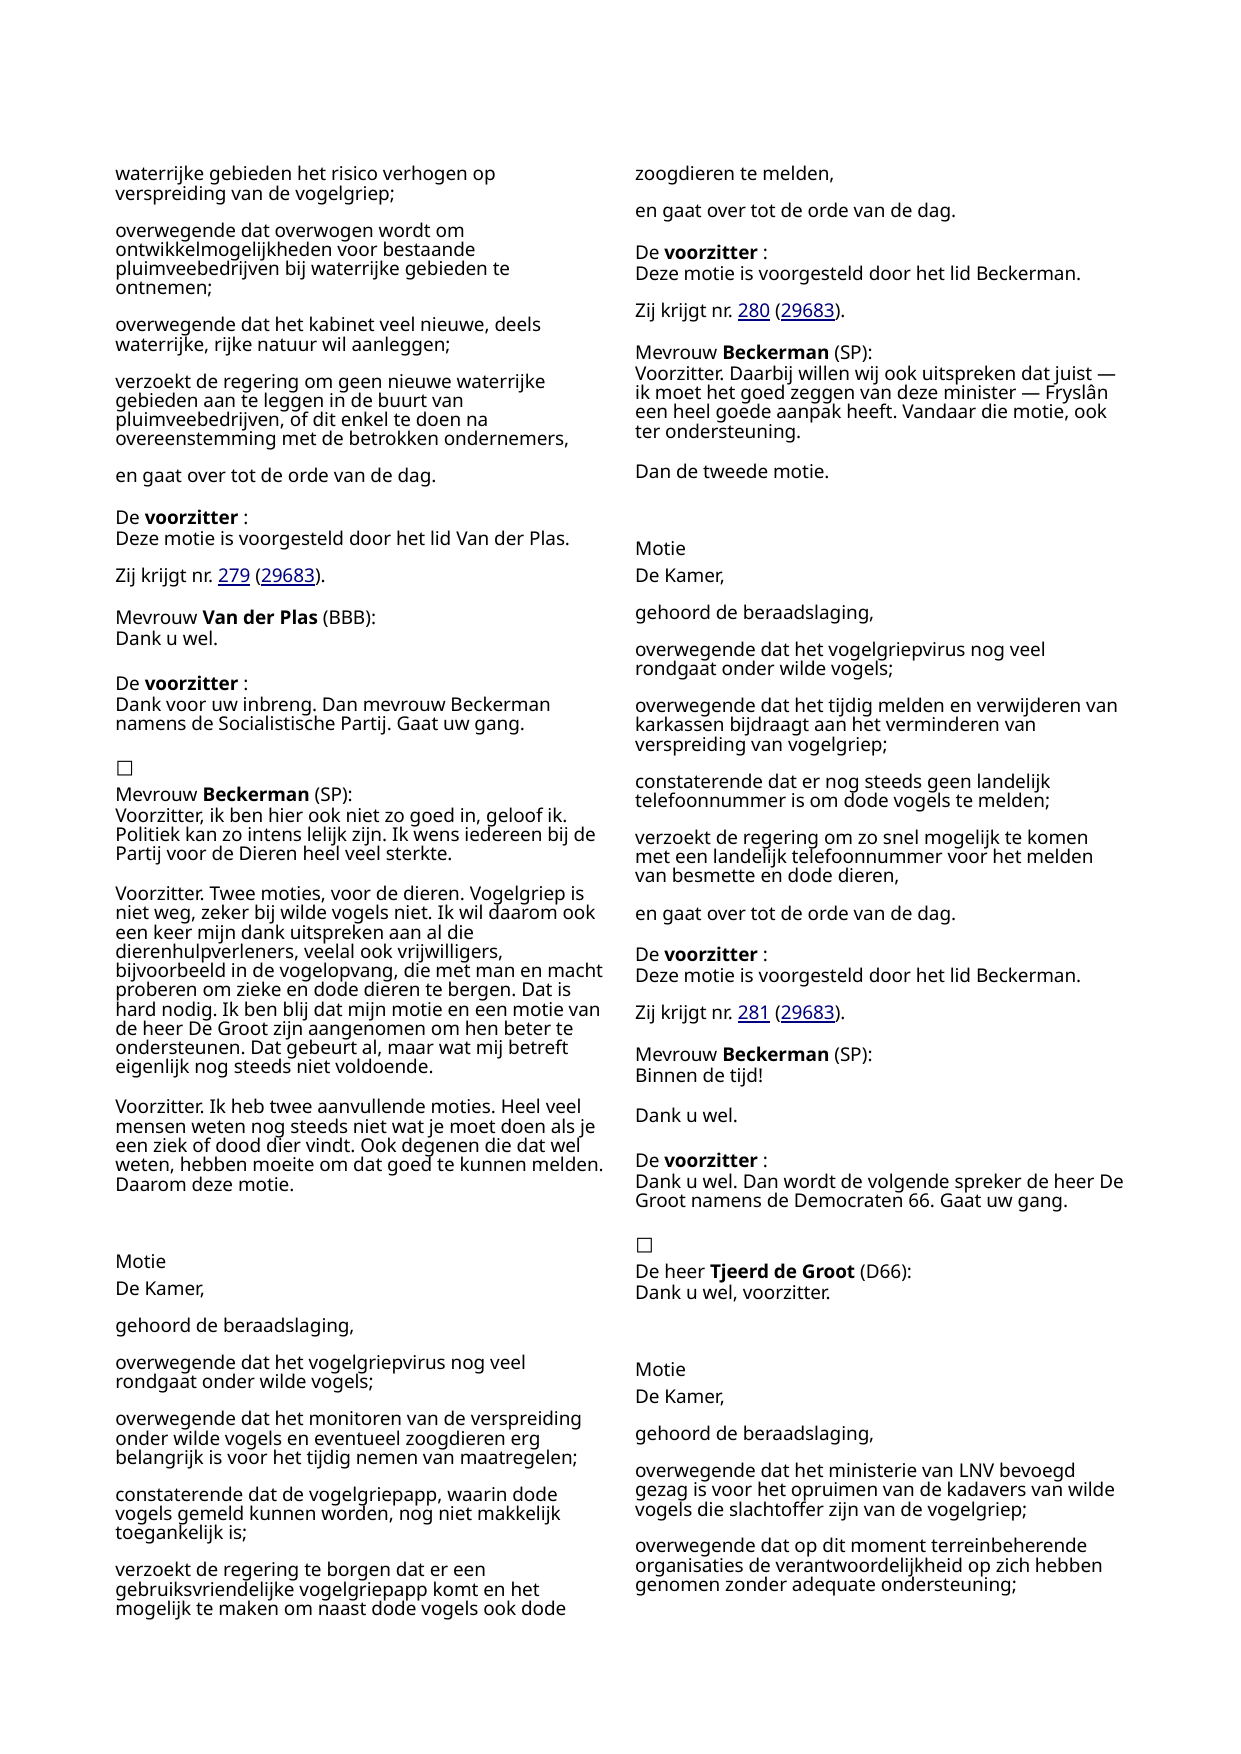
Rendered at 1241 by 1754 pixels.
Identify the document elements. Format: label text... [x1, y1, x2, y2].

text Voorzitter. Twee moties, voor de dieren. Vogelgriep is niet weg, zeker bij wilde vogels niet. Ik wil daarom ook een keer mijn dank uitspreken aan al die dierenhulpverleners, veelal ook vrijwilligers, bijvoorbeeld in de vogelopvang, die met man en macht proberen om zieke en dode dieren te bergen. Dat is hard nodig. Ik ben blij dat mijn motie en een motie van de heer De Groot zijn aangenomen om hen beter te ondersteunen. Dat gebeurt al, maar wat mij betreft eigenlijk nog steeds niet voldoende. [115, 885, 605, 1078]
text Dank u wel. Dan wordt de volgende spreker de heer De Groot namens de Democraten 66. Gaat uw gang. [635, 1173, 1125, 1211]
text De voorzitter : [635, 1147, 1125, 1173]
text ⬜ [635, 1232, 1125, 1258]
text gehoord de beraadslaging, [115, 1317, 605, 1336]
text Motie [635, 535, 1125, 561]
text zoogdieren te melden, [635, 165, 1125, 184]
text Voorzitter. Daarbij willen wij ook uitspreken dat juist — ik moet het goed zeggen van deze minister — Fryslân een heel goede aanpak heeft. Vandaar die motie, ook ter ondersteuning. [635, 365, 1125, 442]
text De Kamer, [635, 1388, 1125, 1407]
text gehoord de beraadslaging, [635, 1425, 1125, 1444]
text en gaat over tot de orde van de dag. [635, 202, 1125, 222]
text Dank u wel. [635, 1107, 1125, 1126]
text Zij krijgt nr. 280 (29683). [635, 302, 1125, 321]
text Zij krijgt nr. 281 (29683). [635, 1004, 1125, 1023]
text waterrijke gebieden het risico verhogen op verspreiding van de vogelgriep; [115, 165, 605, 204]
text Deze motie is voorgesteld door het lid Beckerman. [635, 967, 1125, 986]
text en gaat over tot de orde van de dag. [635, 904, 1125, 924]
text overwegende dat het tijdig melden en verwijderen van karkassen bijdraagt aan het verminderen van verspreiding van vogelgriep; [635, 697, 1125, 755]
text Dank u wel, voorzitter. [635, 1284, 1125, 1303]
text overwegende dat het kabinet veel nieuwe, deels waterrijke, rijke natuur wil aanleggen; [115, 316, 605, 355]
text De heer Tjeerd de Groot (D66): [635, 1258, 1125, 1284]
text Motie [635, 1356, 1125, 1382]
text overwegende dat het monitoren van de verspreiding onder wilde vogels en eventueel zoogdieren erg belangrijk is voor het tijdig nemen van maatregelen; [115, 1410, 605, 1468]
text ⬜ [115, 755, 605, 781]
text Mevrouw Beckerman (SP): [635, 339, 1125, 365]
text Mevrouw Beckerman (SP): [635, 1041, 1125, 1067]
text overwegende dat op dit moment terreinbeherende organisaties de verantwoordelijkheid op zich hebben genomen zonder adequate ondersteuning; [635, 1537, 1125, 1595]
text Dank u wel. [115, 630, 605, 649]
text gehoord de beraadslaging, [635, 604, 1125, 623]
text en gaat over tot de orde van de dag. [115, 467, 605, 487]
text overwegende dat het ministerie van LNV bevoegd gezag is voor het opruimen van de kadavers van wilde vogels die slachtoffer zijn van de vogelgriep; [635, 1462, 1125, 1520]
text overwegende dat het vogelgriepvirus nog veel rondgaat onder wilde vogels; [635, 641, 1125, 679]
text De voorzitter : [635, 239, 1125, 265]
text De voorzitter : [635, 941, 1125, 967]
text De voorzitter : [115, 504, 605, 530]
text verzoekt de regering om zo snel mogelijk te komen met een landelijk telefoonnummer voor het melden van besmette en dode dieren, [635, 829, 1125, 887]
text overwegende dat het vogelgriepvirus nog veel rondgaat onder wilde vogels; [115, 1354, 605, 1392]
text Mevrouw Beckerman (SP): [115, 781, 605, 807]
text Voorzitter, ik ben hier ook niet zo goed in, geloof ik. Politiek kan zo intens lelijk zijn. Ik wens iedereen bij de Partij voor de Dieren heel veel sterkte. [115, 807, 605, 864]
text constaterende dat de vogelgriepapp, waarin dode vogels gemeld kunnen worden, nog niet makkelijk toegankelijk is; [115, 1486, 605, 1543]
text Motie [115, 1248, 605, 1274]
text Dan de tweede motie. [635, 463, 1125, 482]
text Deze motie is voorgesteld door het lid Van der Plas. [115, 530, 605, 549]
text Deze motie is voorgesteld door het lid Beckerman. [635, 265, 1125, 284]
text De Kamer, [115, 1280, 605, 1299]
text Dank voor uw inbreng. Dan mevrouw Beckerman namens de Socialistische Partij. Gaat uw gang. [115, 696, 605, 734]
text verzoekt de regering te borgen dat er een gebruiksvriendelijke vogelgriepapp komt en het mogelijk te maken om naast dode vogels ook dode [115, 1561, 605, 1619]
text constaterende dat er nog steeds geen landelijk telefoonnummer is om dode vogels te melden; [635, 773, 1125, 811]
text overwegende dat overwogen wordt om ontwikkelmogelijkheden voor bestaande pluimveebedrijven bij waterrijke gebieden te ontnemen; [115, 222, 605, 299]
text De voorzitter : [115, 670, 605, 696]
text Zij krijgt nr. 279 (29683). [115, 567, 605, 586]
text De Kamer, [635, 567, 1125, 586]
text Voorzitter. Ik heb twee aanvullende moties. Heel veel mensen weten nog steeds niet wat je moet doen als je een ziek of dood dier vindt. Ook degenen die dat wel weten, hebben moeite om dat goed te kunnen melden. Daarom deze motie. [115, 1098, 605, 1195]
text Mevrouw Van der Plas (BBB): [115, 604, 605, 630]
text Binnen de tijd! [635, 1067, 1125, 1086]
text verzoekt de regering om geen nieuwe waterrijke gebieden aan te leggen in de buurt van pluimveebedrijven, of dit enkel te doen na overeenstemming met de betrokken ondernemers, [115, 373, 605, 450]
